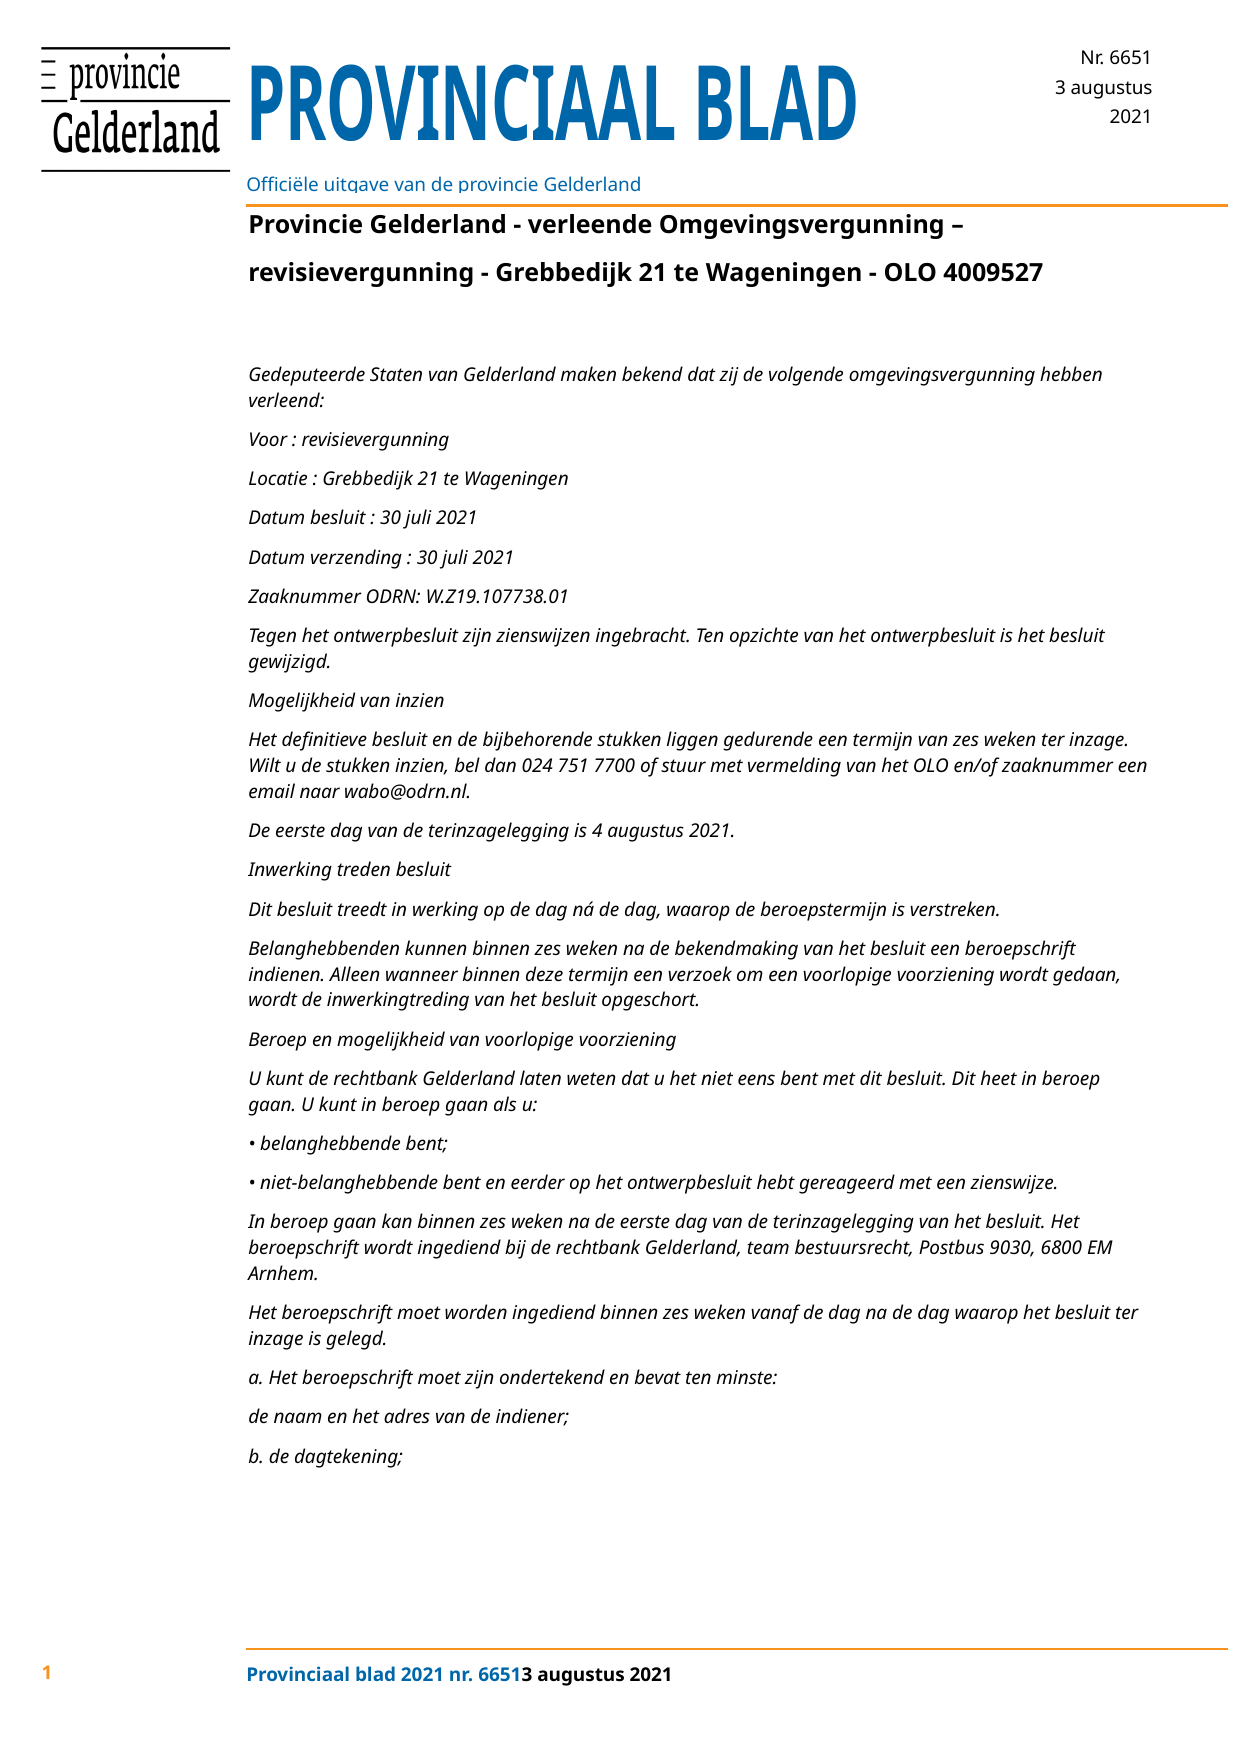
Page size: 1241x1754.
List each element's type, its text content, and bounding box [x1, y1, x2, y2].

text Tegen het ontwerpbesluit zijn zienswijzen ingebracht. Ten opzichte van het ontwerpbesluit is het besluit gewijzigd. [248, 622, 1152, 674]
text Datum besluit : 30 juli 2021 [248, 504, 1152, 530]
text Het definitieve besluit en de bijbehorende stukken liggen gedurende een termijn van zes weken ter inzage. Wilt u de stukken inzien, bel dan 024 751 7700 of stuur met vermelding van het OLO en/of zaaknummer een email naar wabo@odrn.nl. [248, 727, 1152, 804]
text de naam en het adres van de indiener; [248, 1404, 1152, 1429]
text Provincie Gelderland - verleende Omgevingsvergunning – revisievergunning - Grebbedijk 21 te Wageningen - OLO 4009527 [248, 207, 1152, 288]
text a. Het beroepschrift moet zijn ondertekend en bevat ten minste: [248, 1364, 1152, 1390]
text Gedeputeerde Staten van Gelderland maken bekend dat zij de volgende omgevingsvergunning hebben verleend: [248, 361, 1152, 412]
text Inwerking treden besluit [248, 857, 1152, 882]
text U kunt de rechtbank Gelderland laten weten dat u het niet eens bent met dit besluit. Dit heet in beroep gaan. U kunt in beroep gaan als u: [248, 1065, 1152, 1117]
text Het beroepschrift moet worden ingediend binnen zes weken vanaf de dag na de dag waarop het besluit ter inzage is gelegd. [248, 1299, 1152, 1351]
text Zaaknummer ODRN: W.Z19.107738.01 [248, 583, 1152, 609]
text • niet-belanghebbende bent en eerder op het ontwerpbesluit hebt gereageerd met een zienswijze. [248, 1169, 1152, 1195]
text Voor : revisievergunning [248, 426, 1152, 452]
text De eerste dag van de terinzagelegging is 4 augustus 2021. [248, 817, 1152, 843]
text Belanghebbenden kunnen binnen zes weken na de bekendmaking van het besluit een beroepschrift indienen. Alleen wanneer binnen deze termijn een verzoek om een voorlopige voorziening wordt gedaan, wordt de inwerkingtreding van het besluit opgeschort. [248, 935, 1152, 1012]
text In beroep gaan kan binnen zes weken na de eerste dag van de terinzagelegging van het besluit. Het beroepschrift wordt ingediend bij de rechtbank Gelderland, team bestuursrecht, Postbus 9030, 6800 EM Arnhem. [248, 1209, 1152, 1286]
text Datum verzending : 30 juli 2021 [248, 544, 1152, 569]
text b. de dagtekening; [248, 1443, 1152, 1469]
text Dit besluit treedt in werking op de dag ná de dag, waarop de beroepstermijn is verstreken. [248, 896, 1152, 922]
text • belanghebbende bent; [248, 1130, 1152, 1156]
text Locatie : Grebbedijk 21 te Wageningen [248, 465, 1152, 491]
picture [41, 47, 231, 172]
text Mogelijkheid van inzien [248, 687, 1152, 713]
text Beroep en mogelijkheid van voorlopige voorziening [248, 1026, 1152, 1052]
